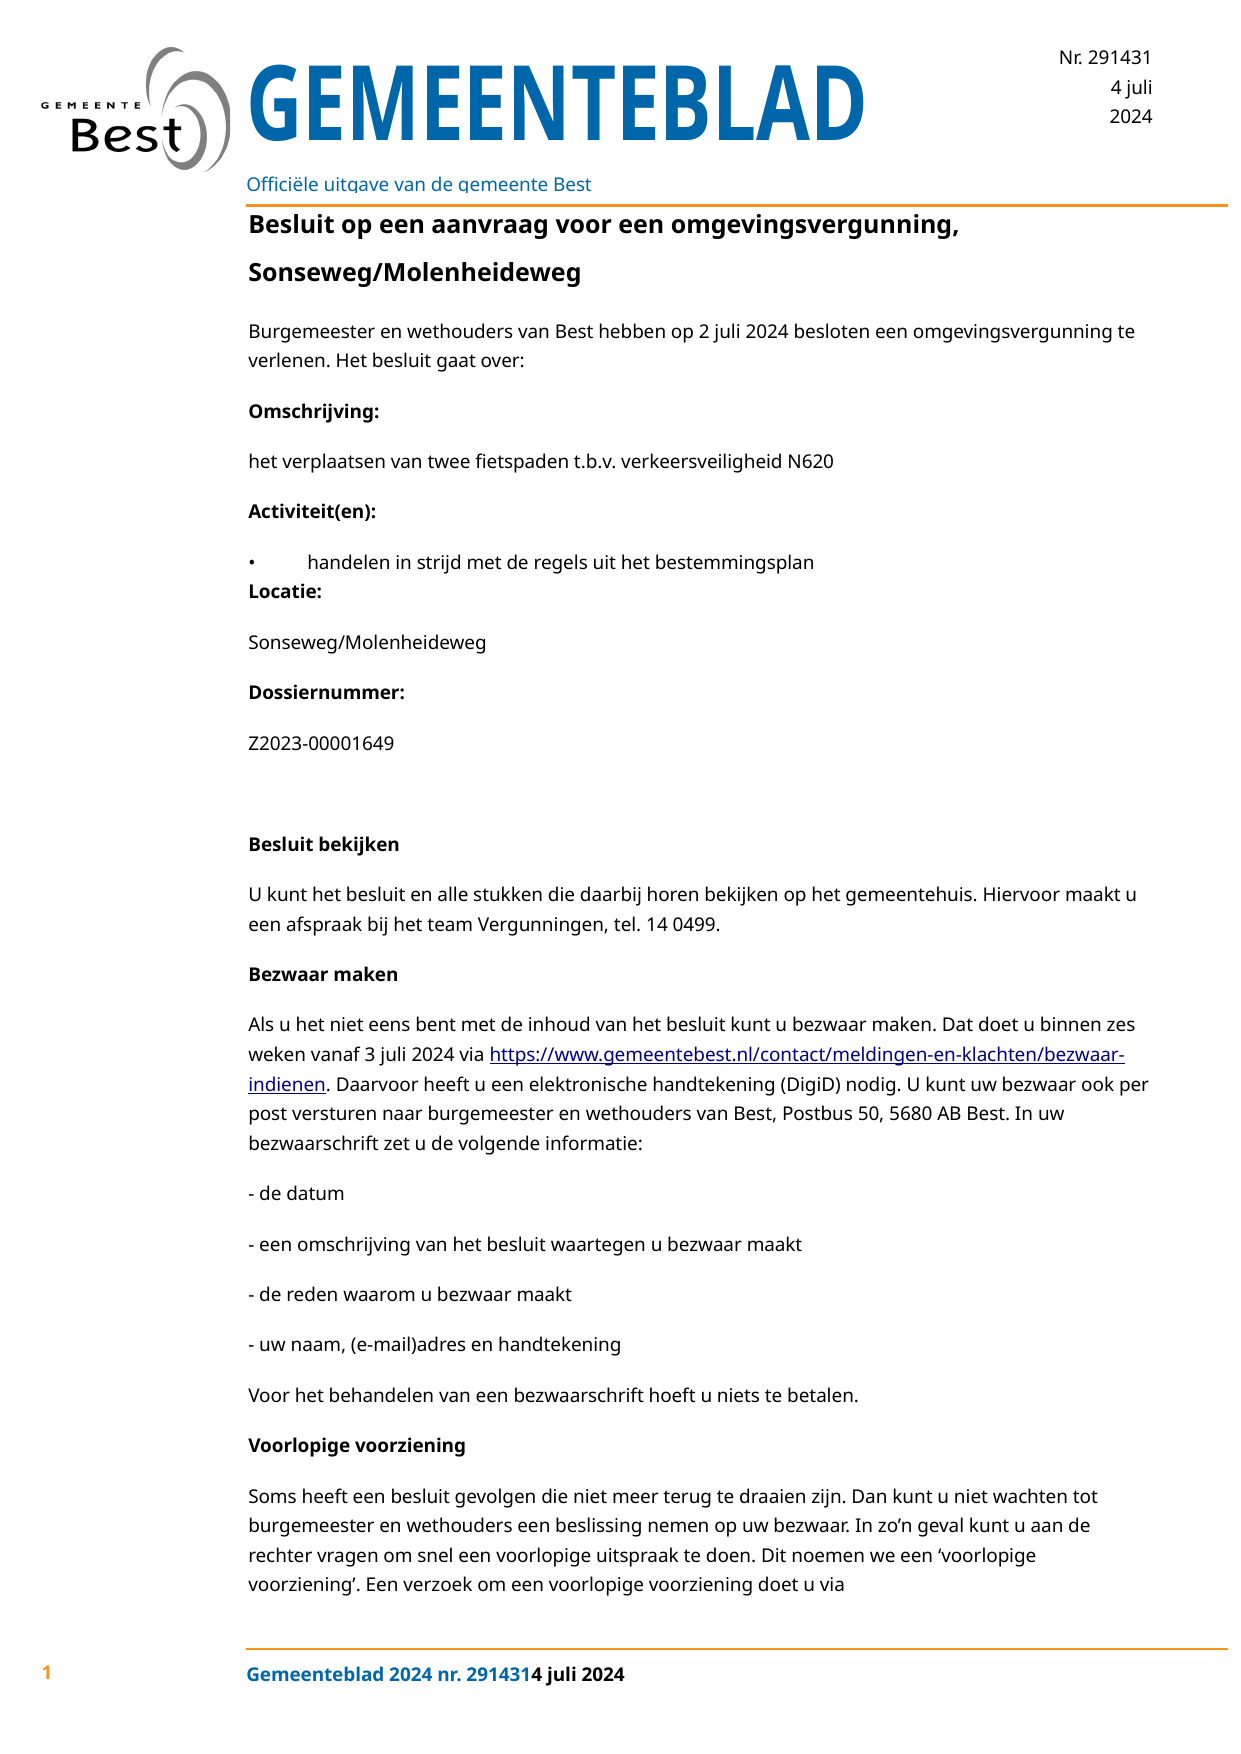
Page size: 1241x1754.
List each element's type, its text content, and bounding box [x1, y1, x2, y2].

text Bezwaar maken [248, 961, 1152, 987]
text - uw naam, (e-mail)adres en handtekening [248, 1332, 1152, 1357]
text Besluit bekijken [248, 831, 1152, 857]
text Locatie: [248, 579, 1152, 604]
text Z2023-00001649 [248, 730, 1152, 756]
text Voor het behandelen van een bezwaarschrift hoeft u niets te betalen. [248, 1382, 1152, 1408]
text Voorlopige voorziening [248, 1432, 1152, 1458]
text - een omschrijving van het besluit waartegen u bezwaar maakt [248, 1231, 1152, 1257]
text Burgemeester en wethouders van Best hebben op 2 juli 2024 besloten een omgevingsvergunning te verlenen. Het besluit gaat over: [248, 318, 1152, 373]
text - de datum [248, 1180, 1152, 1206]
text Sonseweg/Molenheideweg [248, 629, 1152, 655]
list handelen in strijd met de regels uit het bestemmingsplan [248, 549, 1152, 575]
text - de reden waarom u bezwaar maakt [248, 1281, 1152, 1307]
text Soms heeft een besluit gevolgen die niet meer terug te draaien zijn. Dan kunt u niet wachten tot burgemeester en wethouders een beslissing nemen op uw bezwaar. In zo’n geval kunt u aan de rechter vragen om snel een voorlopige uitspraak te doen. Dit noemen we een ‘voorlopige voorziening’. Een verzoek om een voorlopige voorziening doet u via [248, 1483, 1152, 1597]
picture [41, 47, 231, 172]
text Als u het niet eens bent met de inhoud van het besluit kunt u bezwaar maken. Dat doet u binnen zes weken vanaf 3 juli 2024 via https://www.gemeentebest.nl/contact/meldingen-en-klachten/bezwaar-indienen. Daarvoor heeft u een elektronische handtekening (DigiD) nodig. U kunt uw bezwaar ook per post versturen naar burgemeester en wethouders van Best, Postbus 50, 5680 AB Best. In uw bezwaarschrift zet u de volgende informatie: [248, 1012, 1152, 1156]
text Omschrijving: [248, 398, 1152, 424]
text U kunt het besluit en alle stukken die daarbij horen bekijken op het gemeentehuis. Hiervoor maakt u een afspraak bij het team Vergunningen, tel. 14 0499. [248, 881, 1152, 937]
text Besluit op een aanvraag voor een omgevingsvergunning, Sonseweg/Molenheideweg [248, 207, 1152, 288]
text Activiteit(en): [248, 499, 1152, 524]
text Dossiernummer: [248, 679, 1152, 705]
text het verplaatsen van twee fietspaden t.b.v. verkeersveiligheid N620 [248, 448, 1152, 474]
